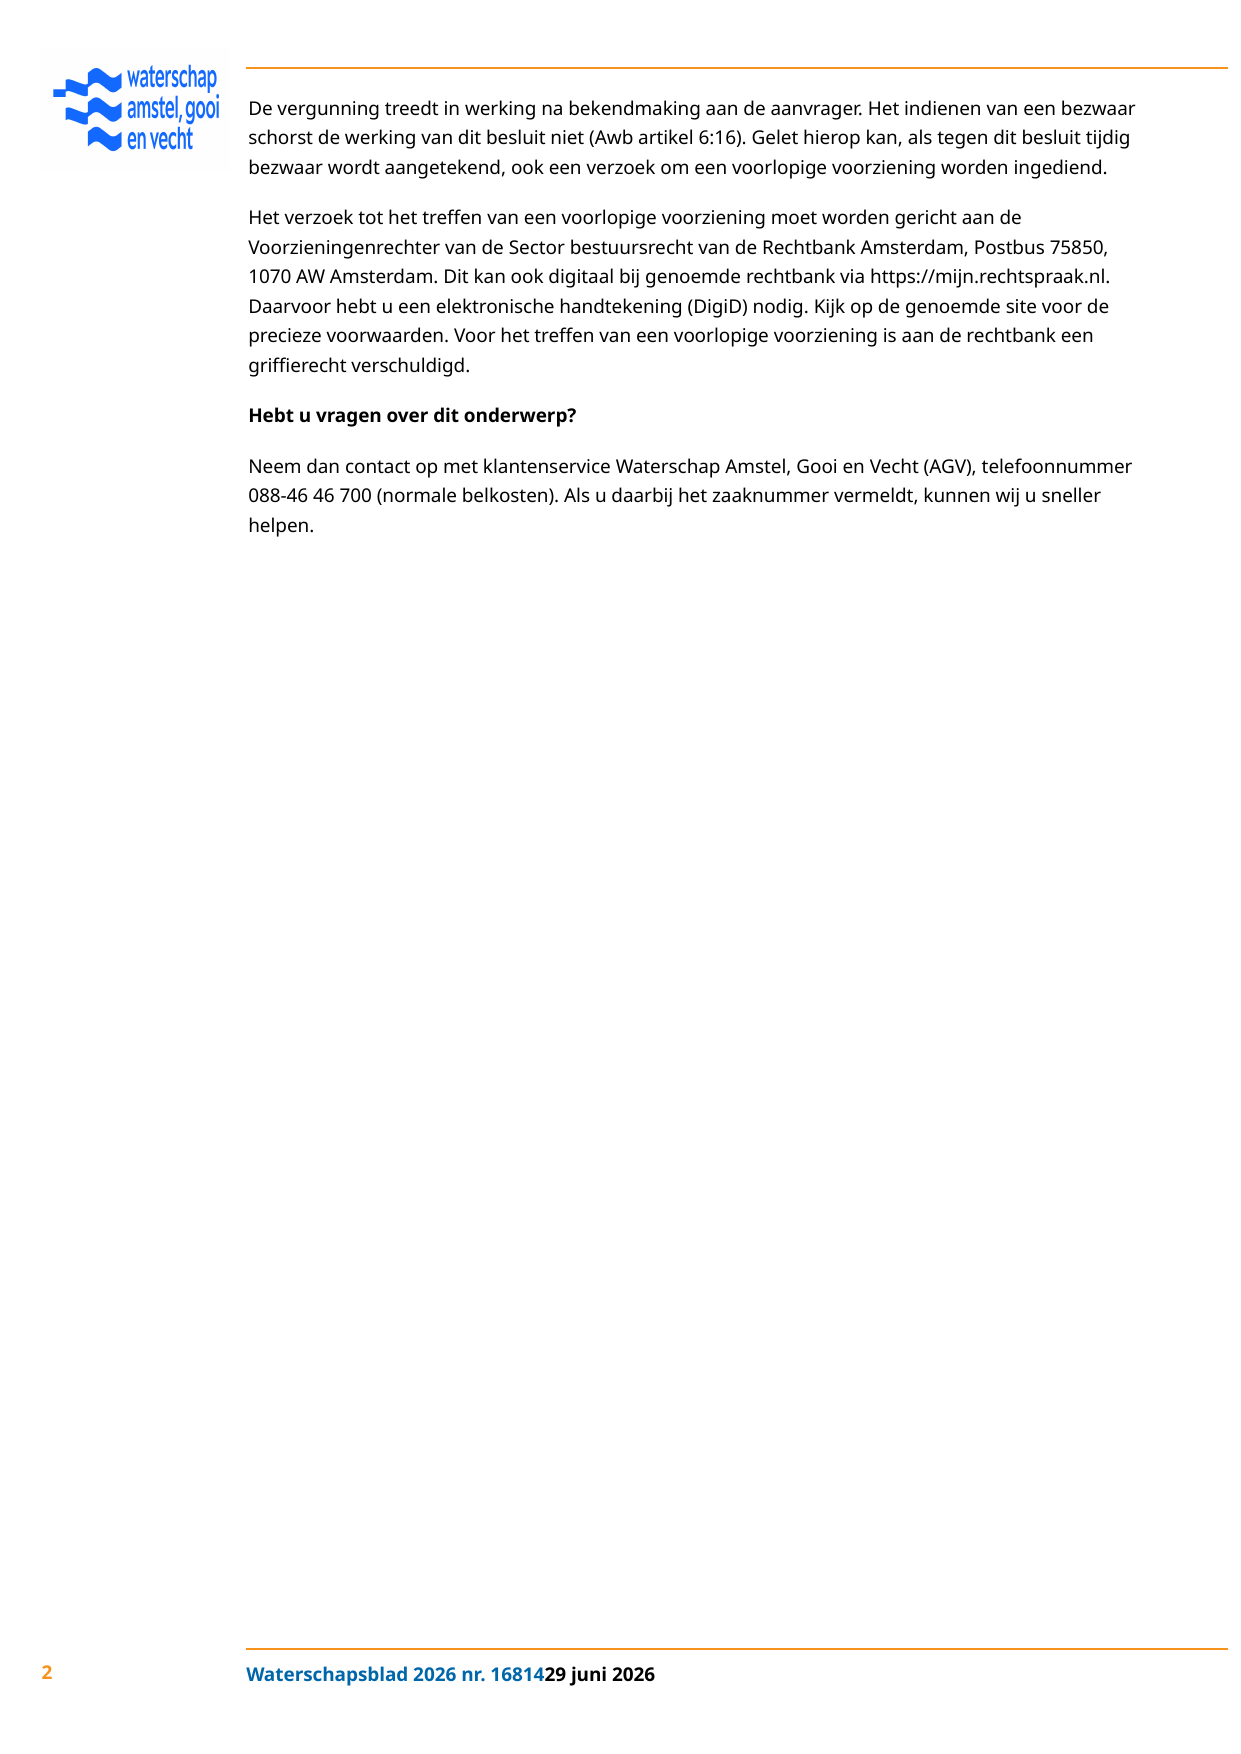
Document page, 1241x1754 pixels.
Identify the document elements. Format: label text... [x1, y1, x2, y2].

picture [41, 47, 231, 172]
text Hebt u vragen over dit onderwerp? [248, 403, 1152, 428]
text Het verzoek tot het treffen van een voorlopige voorziening moet worden gericht aan de Voorzieningenrechter van de Sector bestuursrecht van de Rechtbank Amsterdam, Postbus 75850, 1070 AW Amsterdam. Dit kan ook digitaal bij genoemde rechtbank via https://mijn.rechtspraak.nl. Daarvoor hebt u een elektronische handtekening (DigiD) nodig. Kijk op de genoemde site voor de precieze voorwaarden. Voor het treffen van een voorlopige voorziening is aan de rechtbank een griffierecht verschuldigd. [248, 204, 1152, 378]
text Neem dan contact op met klantenservice Waterschap Amstel, Gooi en Vecht (AGV), telefoonnummer 088-46 46 700 (normale belkosten). Als u daarbij het zaaknummer vermeldt, kunnen wij u sneller helpen. [248, 453, 1152, 538]
text De vergunning treedt in werking na bekendmaking aan de aanvrager. Het indienen van een bezwaar schorst de werking van dit besluit niet (Awb artikel 6:16). Gelet hierop kan, als tegen dit besluit tijdig bezwaar wordt aangetekend, ook een verzoek om een voorlopige voorziening worden ingediend. [248, 95, 1152, 180]
